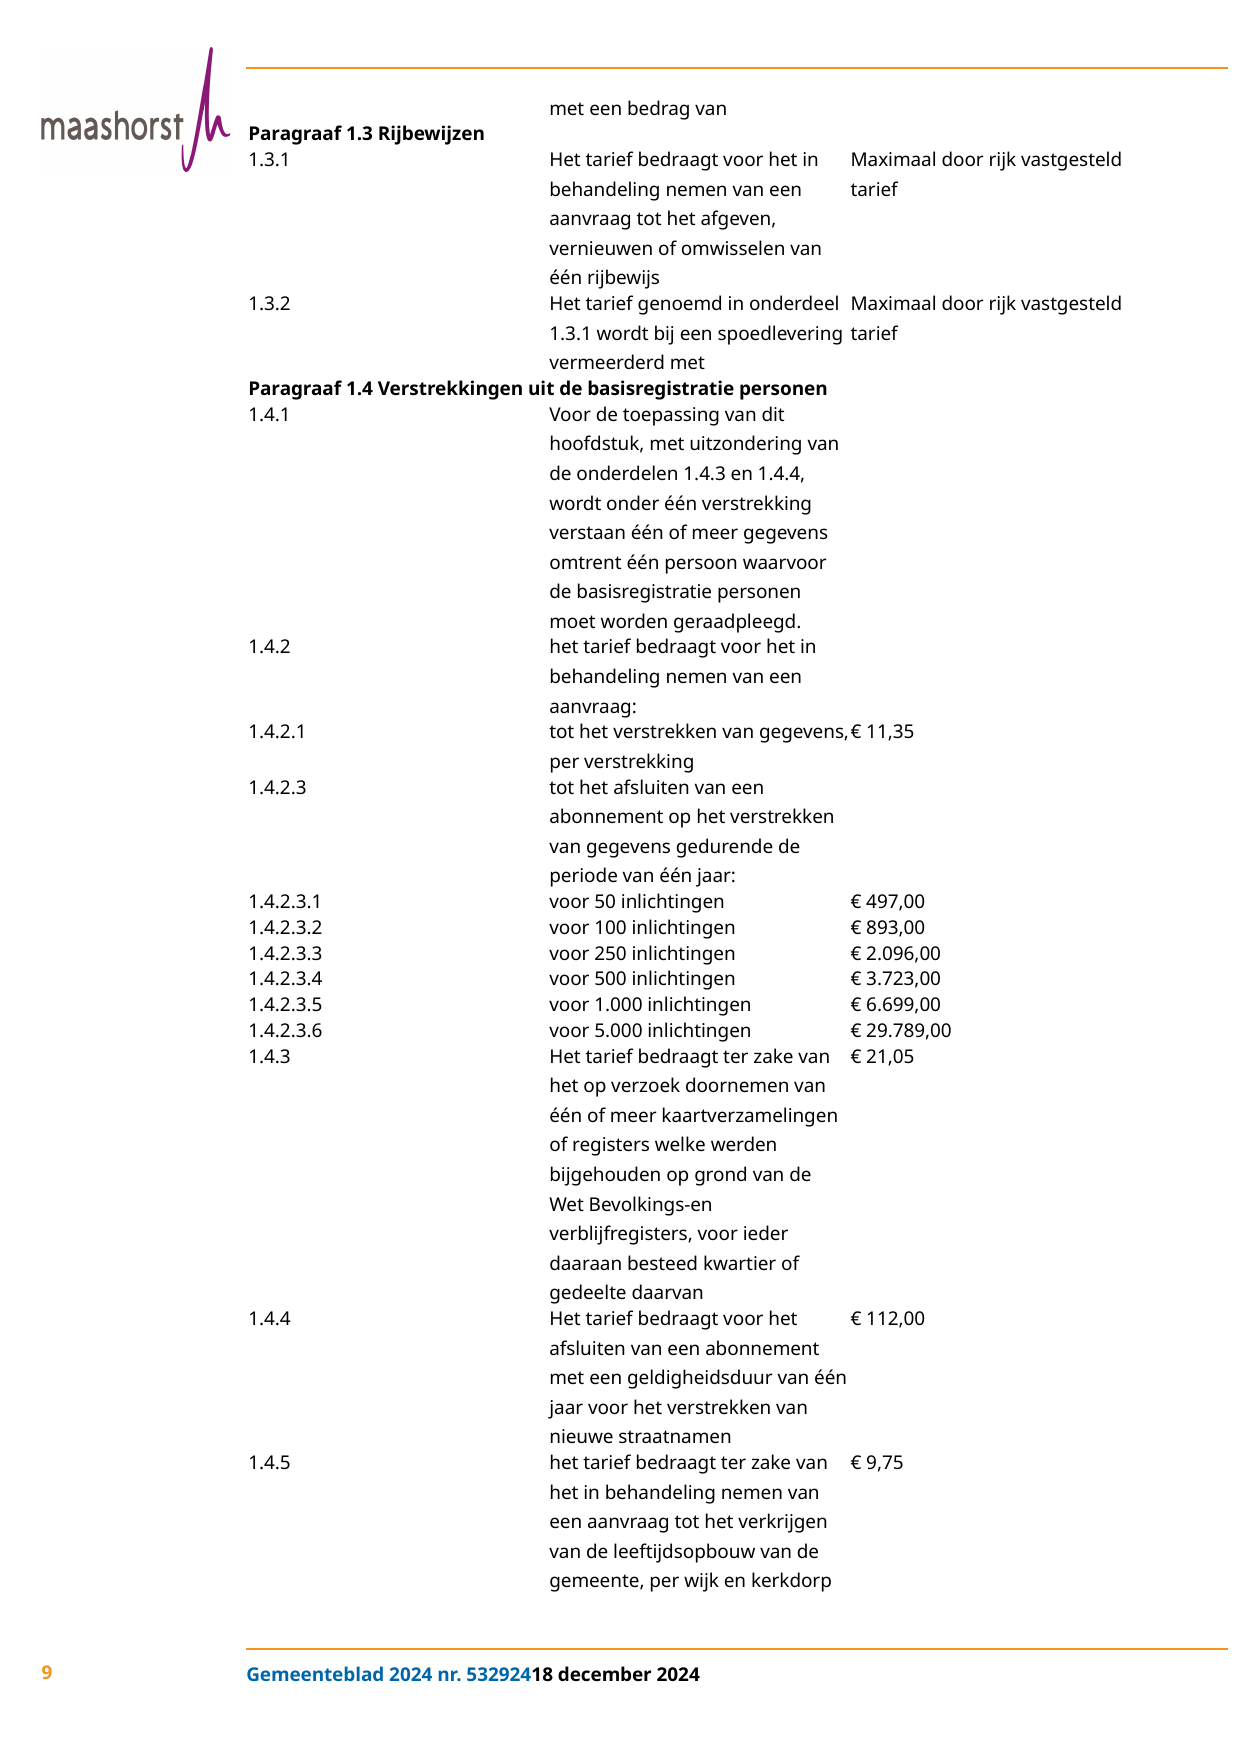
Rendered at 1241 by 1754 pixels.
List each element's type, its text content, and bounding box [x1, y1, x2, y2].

table_cell Het tarief bedraagt voor het afsluiten van een abonnement met een geldigheidsduur van één jaar voor het verstrekken van nieuwe straatnamen [549, 1305, 850, 1449]
table_cell 1.4.2.3.3 [248, 940, 549, 966]
table_cell met een bedrag van [549, 95, 850, 121]
table_cell voor 250 inlichtingen [549, 940, 850, 966]
table_cell 1.4.1 [248, 401, 549, 634]
table_cell 1.3.2 [248, 290, 549, 375]
table_cell voor 50 inlichtingen [549, 889, 850, 914]
table_cell Paragraaf 1.3 Rijbewijzen [248, 121, 1152, 146]
table_cell voor 500 inlichtingen [549, 966, 850, 991]
table_cell € 497,00 [850, 889, 1152, 914]
table_cell Het tarief genoemd in onderdeel 1.3.1 wordt bij een spoedlevering vermeerderd met [549, 290, 850, 375]
table_cell Maximaal door rijk vastgesteld tarief [850, 146, 1152, 290]
table_cell Maximaal door rijk vastgesteld tarief [850, 290, 1152, 375]
table_cell 1.4.2.3 [248, 774, 549, 888]
table_cell € 3.723,00 [850, 966, 1152, 991]
table_cell [850, 634, 1152, 719]
table_cell tot het verstrekken van gegevens, per verstrekking [549, 719, 850, 774]
table_cell Paragraaf 1.4 Verstrekkingen uit de basisregistratie personen [248, 375, 1152, 401]
table_cell voor 100 inlichtingen [549, 914, 850, 940]
table_cell voor 5.000 inlichtingen [549, 1017, 850, 1043]
table_cell [850, 401, 1152, 634]
table_cell tot het afsluiten van een abonnement op het verstrekken van gegevens gedurende de periode van één jaar: [549, 774, 850, 888]
table_cell 1.4.2.1 [248, 719, 549, 774]
table_cell € 21,05 [850, 1043, 1152, 1305]
table_cell € 2.096,00 [850, 940, 1152, 966]
table_cell 1.4.2.3.2 [248, 914, 549, 940]
table_cell voor 1.000 inlichtingen [549, 991, 850, 1017]
table_cell 1.4.2.3.5 [248, 991, 549, 1017]
table_cell het tarief bedraagt ter zake van het in behandeling nemen van een aanvraag tot het verkrijgen van de leeftijdsopbouw van de gemeente, per wijk en kerkdorp [549, 1449, 850, 1593]
table_cell 1.4.2.3.6 [248, 1017, 549, 1043]
table_cell 1.3.1 [248, 146, 549, 290]
table_cell 1.4.2.3.1 [248, 889, 549, 914]
table_cell [850, 774, 1152, 888]
table_cell Het tarief bedraagt voor het in behandeling nemen van een aanvraag tot het afgeven, vernieuwen of omwisselen van één rijbewijs [549, 146, 850, 290]
table_cell [248, 95, 549, 121]
table_cell € 6.699,00 [850, 991, 1152, 1017]
picture [41, 47, 231, 172]
table_cell [850, 95, 1152, 121]
table_cell 1.4.2.3.4 [248, 966, 549, 991]
table_cell 1.4.3 [248, 1043, 549, 1305]
table_cell Voor de toepassing van dit hoofdstuk, met uitzondering van de onderdelen 1.4.3 en 1.4.4, wordt onder één verstrekking verstaan één of meer gegevens omtrent één persoon waarvoor de basisregistratie personen moet worden geraadpleegd. [549, 401, 850, 634]
table_cell 1.4.2 [248, 634, 549, 719]
table_cell € 112,00 [850, 1305, 1152, 1449]
table_cell het tarief bedraagt voor het in behandeling nemen van een aanvraag: [549, 634, 850, 719]
table_cell 1.4.5 [248, 1449, 549, 1593]
table_cell Het tarief bedraagt ter zake van het op verzoek doornemen van één of meer kaartverzamelingen of registers welke werden bijgehouden op grond van de Wet Bevolkings-en verblijfregisters, voor ieder daaraan besteed kwartier of gedeelte daarvan [549, 1043, 850, 1305]
table_cell € 893,00 [850, 914, 1152, 940]
table_cell € 11,35 [850, 719, 1152, 774]
table_cell 1.4.4 [248, 1305, 549, 1449]
table_cell € 29.789,00 [850, 1017, 1152, 1043]
table_cell € 9,75 [850, 1449, 1152, 1593]
